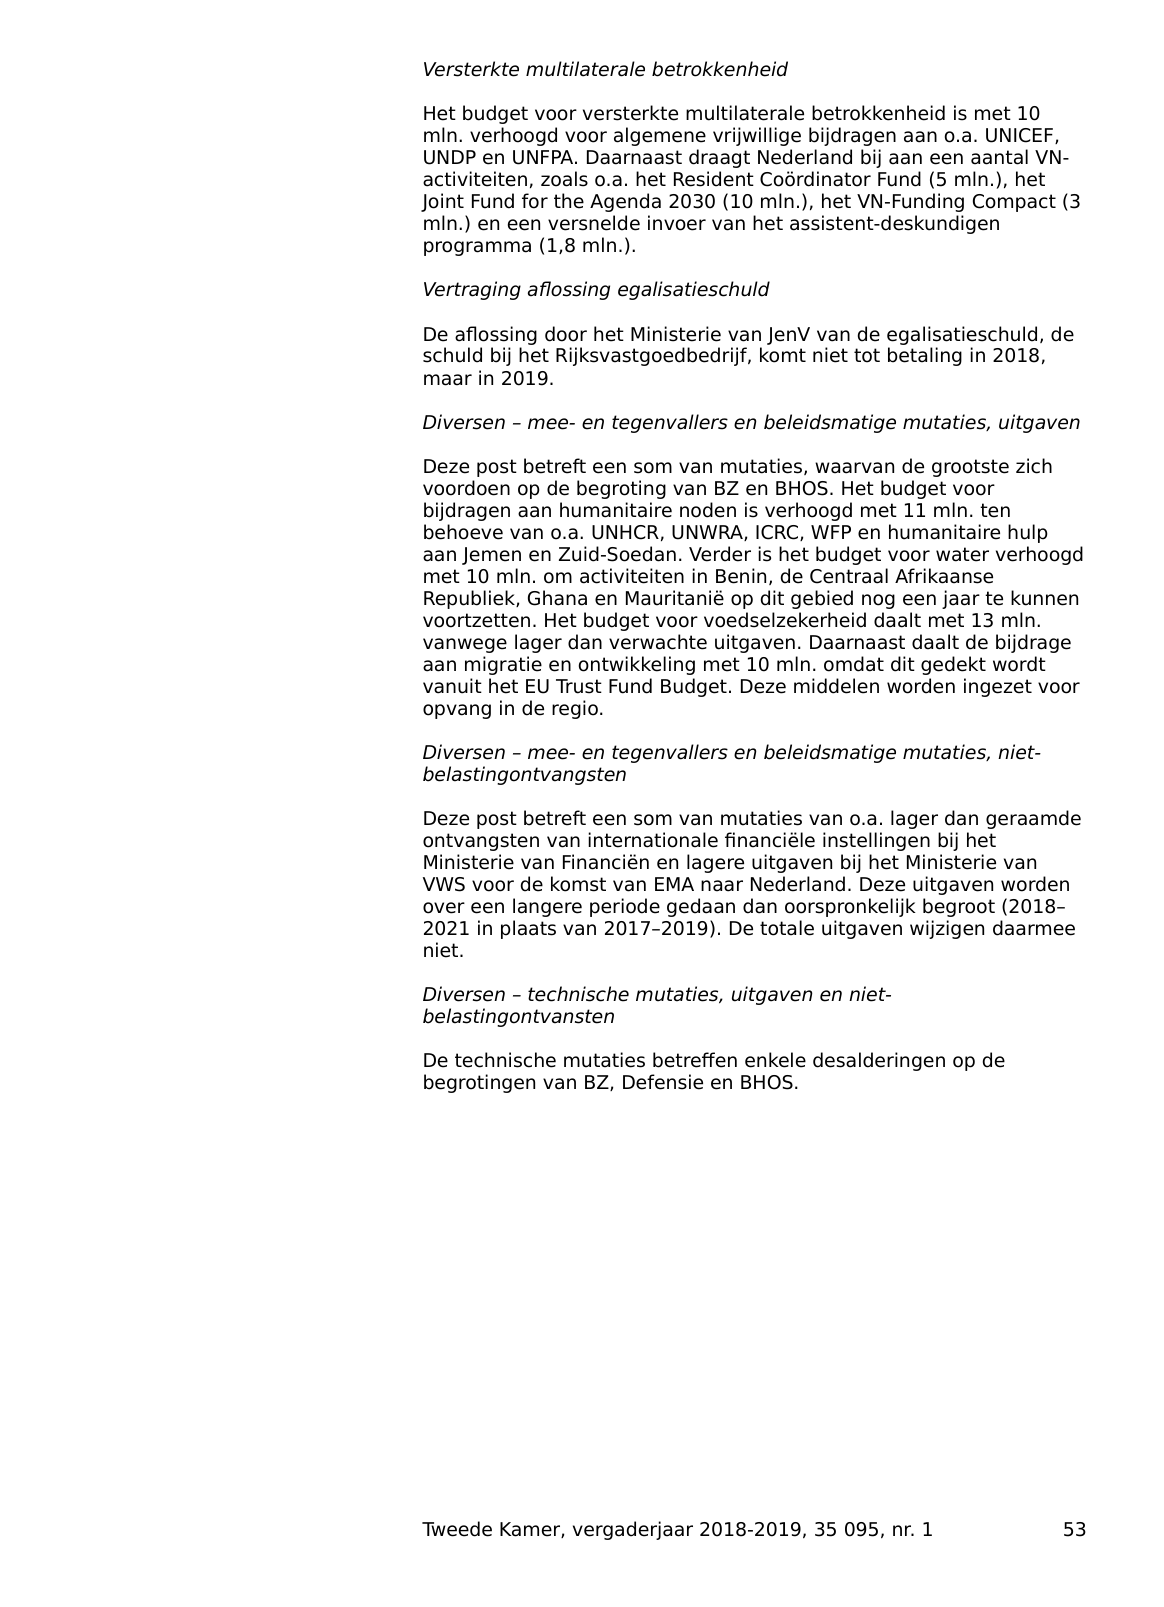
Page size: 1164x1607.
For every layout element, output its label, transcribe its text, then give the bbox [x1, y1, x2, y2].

text Het budget voor versterkte multilaterale betrokkenheid is met 10 mln. verhoogd voor algemene vrijwillige bijdragen aan o.a. UNICEF, UNDP en UNFPA. Daarnaast draagt Nederland bij aan een aantal VN-activiteiten, zoals o.a. het Resident Coördinator Fund (5 mln.), het Joint Fund for the Agenda 2030 (10 mln.), het VN-Funding Compact (3 mln.) en een versnelde invoer van het assistent-deskundigen programma (1,8 mln.). [422, 103, 1087, 257]
text De technische mutaties betreffen enkele desalderingen op de begrotingen van BZ, Defensie en BHOS. [422, 1050, 1087, 1094]
text Deze post betreft een som van mutaties van o.a. lager dan geraamde ontvangsten van internationale financiële instellingen bij het Ministerie van Financiën en lagere uitgaven bij het Ministerie van VWS voor de komst van EMA naar Nederland. Deze uitgaven worden over een langere periode gedaan dan oorspronkelijk begroot (2018–2021 in plaats van 2017–2019). De totale uitgaven wijzigen daarmee niet. [422, 808, 1087, 962]
subtitle Vertraging aflossing egalisatieschuld [422, 279, 1087, 301]
subtitle Diversen – technische mutaties, uitgaven en niet-belastingontvansten [422, 984, 1087, 1028]
text De aflossing door het Ministerie van JenV van de egalisatieschuld, de schuld bij het Rijksvastgoedbedrijf, komt niet tot betaling in 2018, maar in 2019. [422, 323, 1087, 389]
text Deze post betreft een som van mutaties, waarvan de grootste zich voordoen op de begroting van BZ en BHOS. Het budget voor bijdragen aan humanitaire noden is verhoogd met 11 mln. ten behoeve van o.a. UNHCR, UNWRA, ICRC, WFP en humanitaire hulp aan Jemen en Zuid-Soedan. Verder is het budget voor water verhoogd met 10 mln. om activiteiten in Benin, de Centraal Afrikaanse Republiek, Ghana en Mauritanië op dit gebied nog een jaar te kunnen voortzetten. Het budget voor voedselzekerheid daalt met 13 mln. vanwege lager dan verwachte uitgaven. Daarnaast daalt de bijdrage aan migratie en ontwikkeling met 10 mln. omdat dit gedekt wordt vanuit het EU Trust Fund Budget. Deze middelen worden ingezet voor opvang in de regio. [422, 456, 1087, 719]
subtitle Diversen – mee- en tegenvallers en beleidsmatige mutaties, niet-belastingontvangsten [422, 742, 1087, 786]
subtitle Diversen – mee- en tegenvallers en beleidsmatige mutaties, uitgaven [422, 412, 1087, 433]
subtitle Versterkte multilaterale betrokkenheid [422, 59, 1087, 81]
